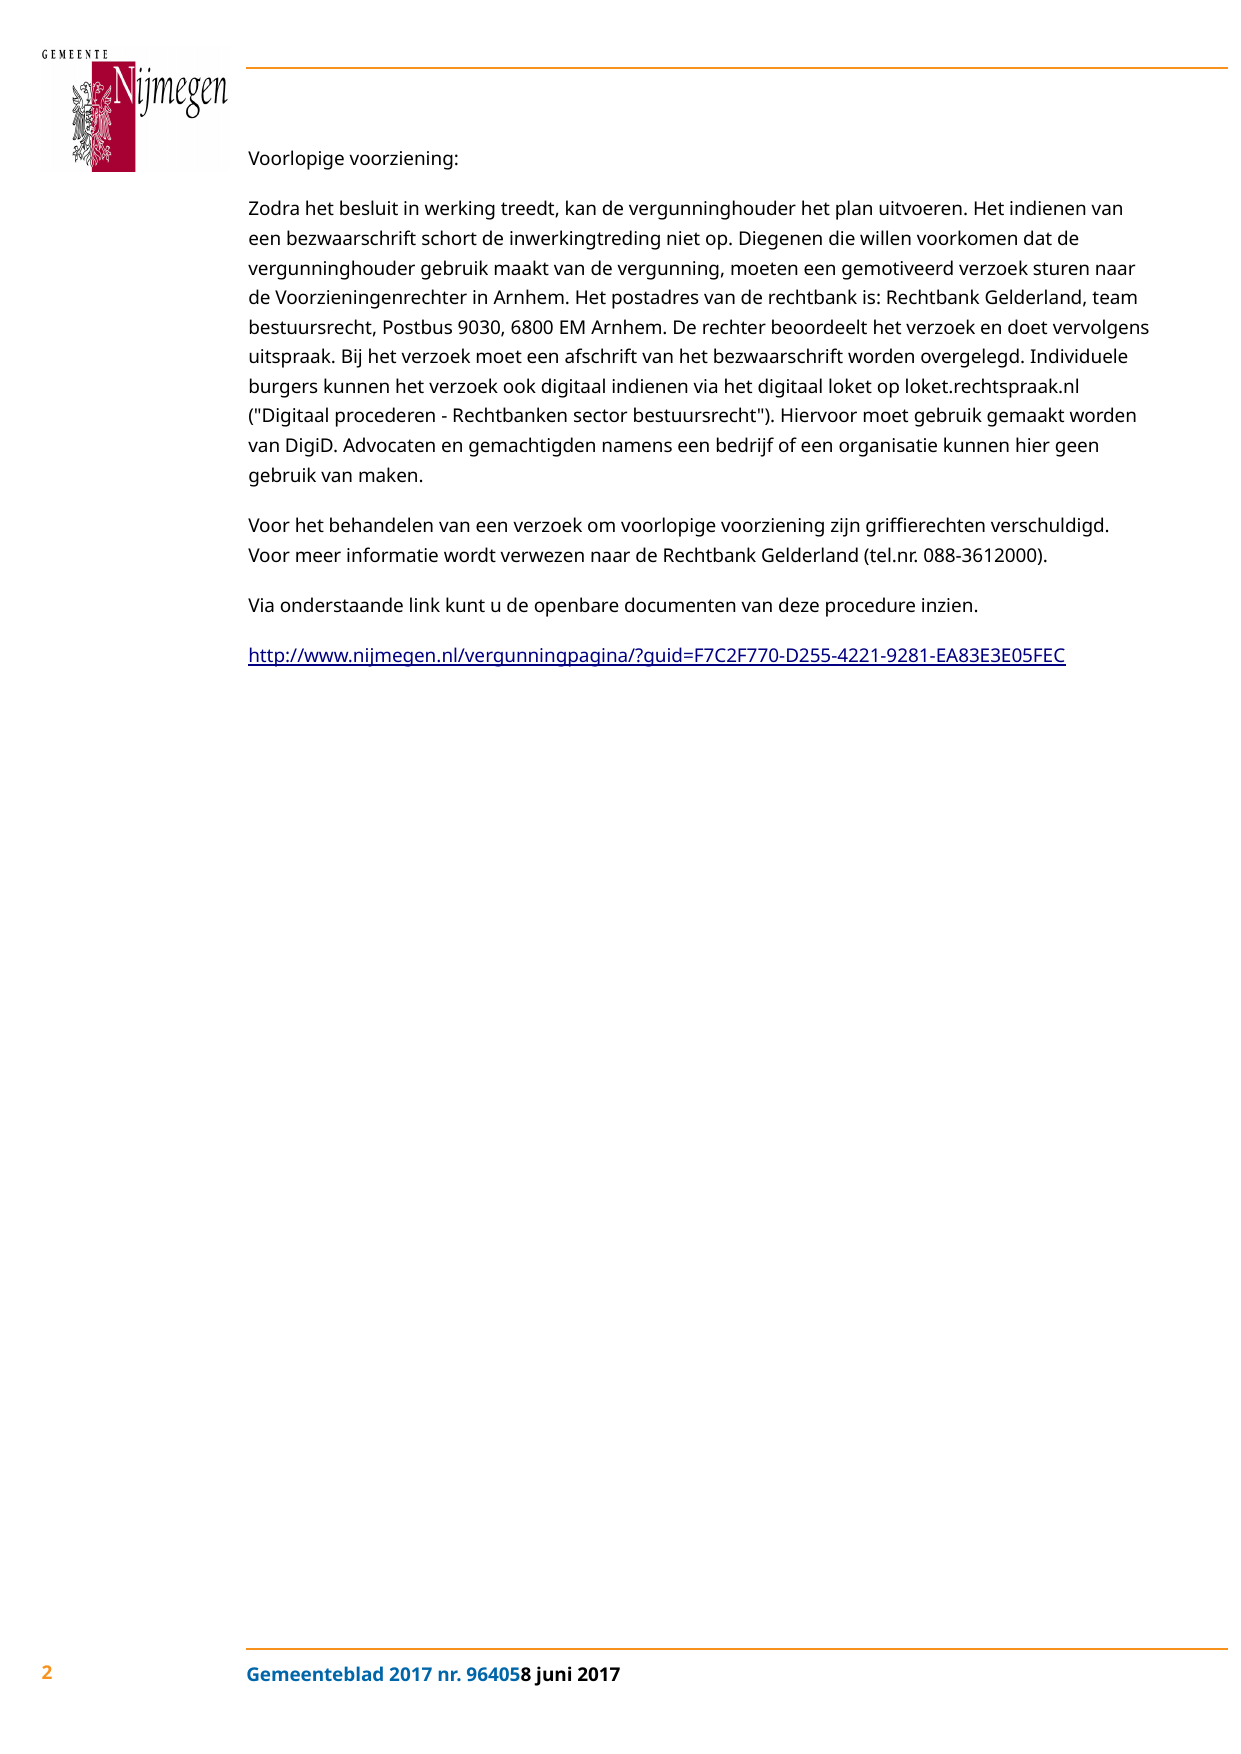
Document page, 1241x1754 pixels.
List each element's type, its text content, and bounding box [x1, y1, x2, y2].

text http://www.nijmegen.nl/vergunningpagina/?guid=F7C2F770-D255-4221-9281-EA83E3E05FEC [248, 643, 1152, 668]
picture [41, 47, 231, 172]
text Voorlopige voorziening: [248, 145, 1152, 171]
text Via onderstaande link kunt u de openbare documenten van deze procedure inzien. [248, 592, 1152, 618]
text Voor het behandelen van een verzoek om voorlopige voorziening zijn griffierechten verschuldigd. Voor meer informatie wordt verwezen naar de Rechtbank Gelderland (tel.nr. 088-3612000). [248, 512, 1152, 568]
text Zodra het besluit in werking treedt, kan de vergunninghouder het plan uitvoeren. Het indienen van een bezwaarschrift schort de inwerkingtreding niet op. Diegenen die willen voorkomen dat de vergunninghouder gebruik maakt van de vergunning, moeten een gemotiveerd verzoek sturen naar de Voorzieningenrechter in Arnhem. Het postadres van de rechtbank is: Rechtbank Gelderland, team bestuursrecht, Postbus 9030, 6800 EM Arnhem. De rechter beoordeelt het verzoek en doet vervolgens uitspraak. Bij het verzoek moet een afschrift van het bezwaarschrift worden overgelegd. Individuele burgers kunnen het verzoek ook digitaal indienen via het digitaal loket op loket.rechtspraak.nl ("Digitaal procederen - Rechtbanken sector bestuursrecht"). Hiervoor moet gebruik gemaakt worden van DigiD. Advocaten en gemachtigden namens een bedrijf of een organisatie kunnen hier geen gebruik van maken. [248, 196, 1152, 488]
